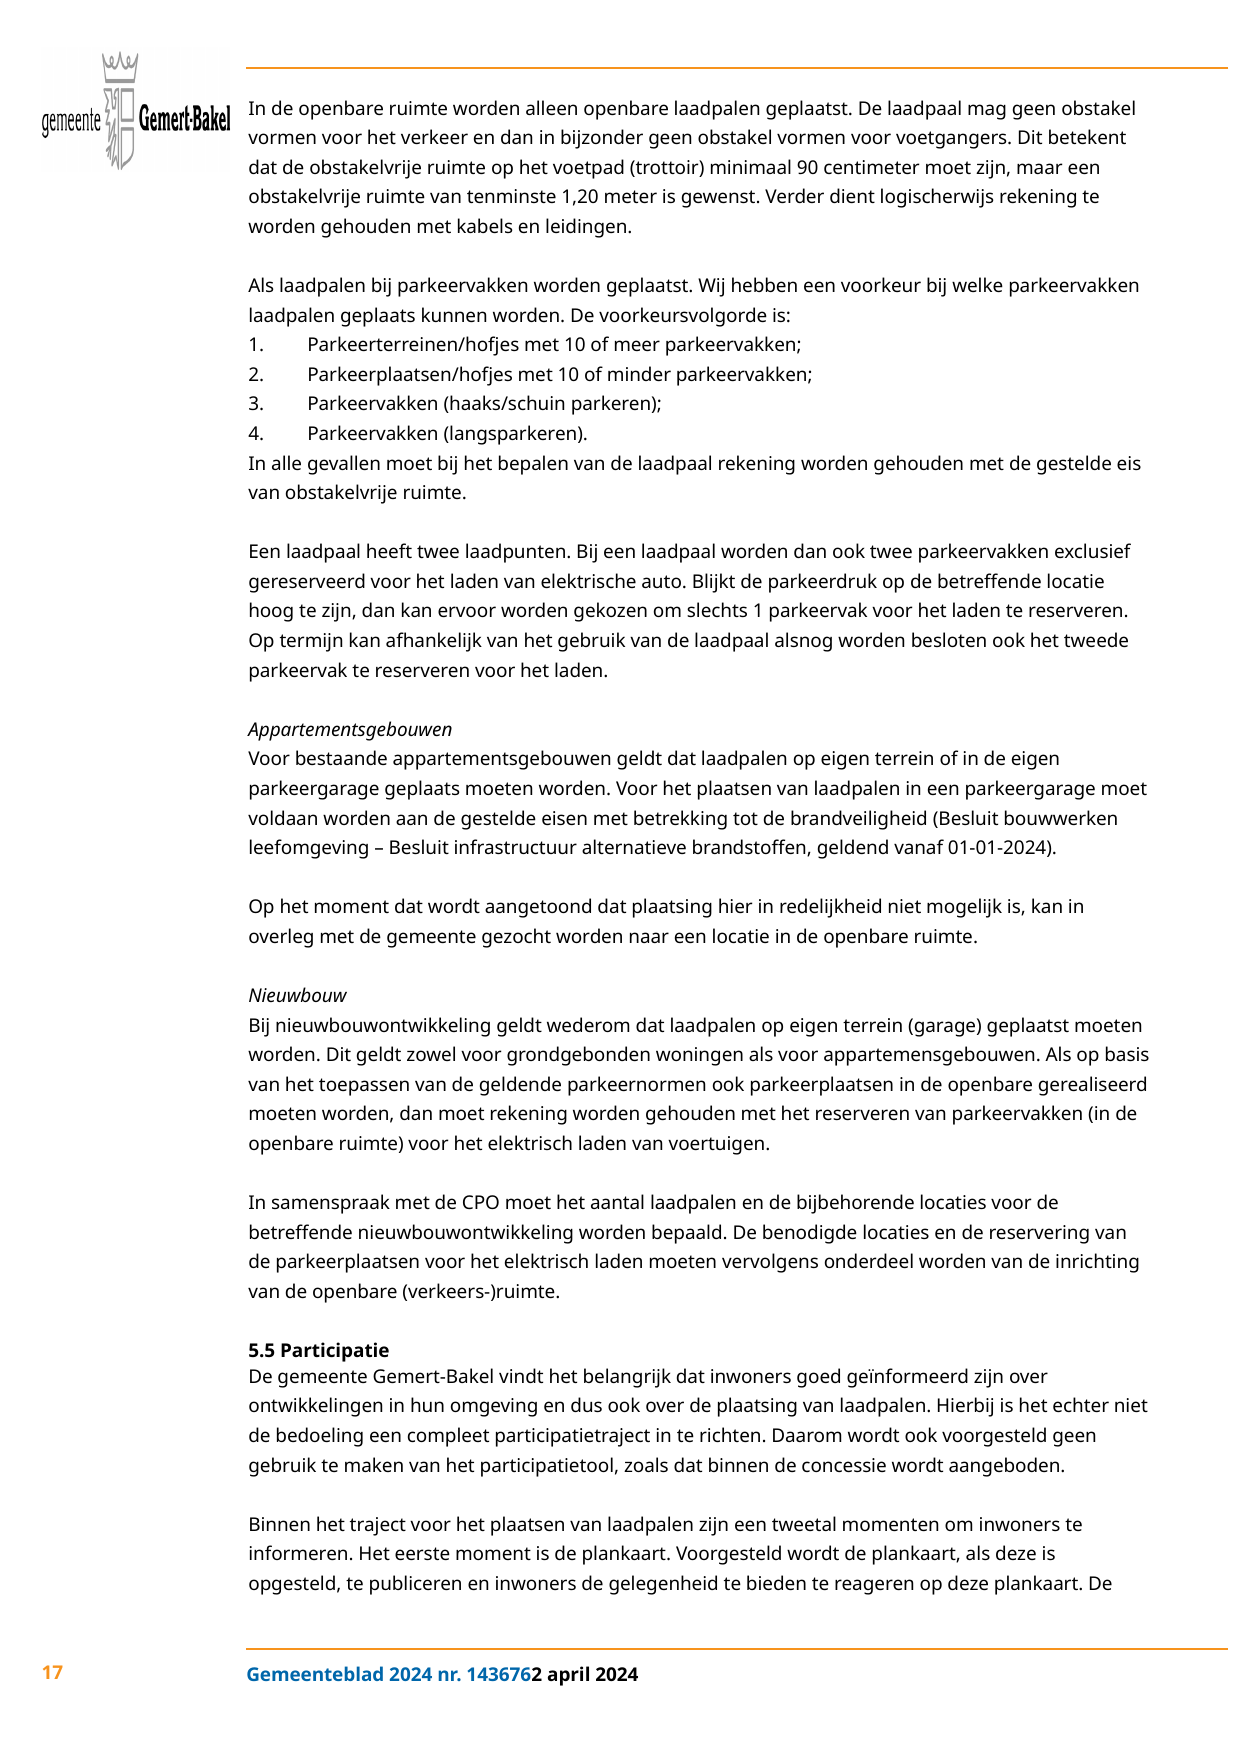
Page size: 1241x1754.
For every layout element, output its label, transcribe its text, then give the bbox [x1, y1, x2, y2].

text Als laadpalen bij parkeervakken worden geplaatst. Wij hebben een voorkeur bij welke parkeervakken laadpalen geplaats kunnen worden. De voorkeursvolgorde is: [248, 272, 1152, 328]
text De gemeente Gemert-Bakel vindt het belangrijk dat inwoners goed geïnformeerd zijn over ontwikkelingen in hun omgeving en dus ook over de plaatsing van laadpalen. Hierbij is het echter niet de bedoeling een compleet participatietraject in te richten. Daarom wordt ook voorgesteld geen gebruik te maken van het participatietool, zoals dat binnen de concessie wordt aangeboden. [248, 1363, 1152, 1477]
list Parkeervakken (langsparkeren). [248, 420, 1152, 446]
text Op het moment dat wordt aangetoond dat plaatsing hier in redelijkheid niet mogelijk is, kan in overleg met de gemeente gezocht worden naar een locatie in de openbare ruimte. [248, 893, 1152, 949]
list Parkeerterreinen/hofjes met 10 of meer parkeervakken; [248, 331, 1152, 357]
text In de openbare ruimte worden alleen openbare laadpalen geplaatst. De laadpaal mag geen obstakel vormen voor het verkeer en dan in bijzonder geen obstakel vormen voor voetgangers. Dit betekent dat de obstakelvrije ruimte op het voetpad (trottoir) minimaal 90 centimeter moet zijn, maar een obstakelvrije ruimte van tenminste 1,20 meter is gewenst. Verder dient logischerwijs rekening te worden gehouden met kabels en leidingen. [248, 95, 1152, 239]
list Parkeervakken (haaks/schuin parkeren); [248, 391, 1152, 416]
text Appartementsgebouwen [248, 716, 1152, 742]
text Nieuwbouw [248, 982, 1152, 1008]
text In alle gevallen moet bij het bepalen van de laadpaal rekening worden gehouden met de gestelde eis van obstakelvrije ruimte. [248, 450, 1152, 505]
text Een laadpaal heeft twee laadpunten. Bij een laadpaal worden dan ook twee parkeervakken exclusief gereserveerd voor het laden van elektrische auto. Blijkt de parkeerdruk op de betreffende locatie hoog te zijn, dan kan ervoor worden gekozen om slechts 1 parkeervak voor het laden te reserveren. Op termijn kan afhankelijk van het gebruik van de laadpaal alsnog worden besloten ook het tweede parkeervak te reserveren voor het laden. [248, 538, 1152, 683]
text Voor bestaande appartementsgebouwen geldt dat laadpalen op eigen terrein of in de eigen parkeergarage geplaats moeten worden. Voor het plaatsen van laadpalen in een parkeergarage moet voldaan worden aan de gestelde eisen met betrekking tot de brandveiligheid (Besluit bouwwerken leefomgeving – Besluit infrastructuur alternatieve brandstoffen, geldend vanaf 01-01-2024). [248, 746, 1152, 860]
text Bij nieuwbouwontwikkeling geldt wederom dat laadpalen op eigen terrein (garage) geplaatst moeten worden. Dit geldt zowel voor grondgebonden woningen als voor appartemensgebouwen. Als op basis van het toepassen van de geldende parkeernormen ook parkeerplaatsen in de openbare gerealiseerd moeten worden, dan moet rekening worden gehouden met het reserveren van parkeervakken (in de openbare ruimte) voor het elektrisch laden van voertuigen. [248, 1012, 1152, 1156]
picture [41, 47, 231, 172]
text 5.5 Participatie [248, 1337, 1152, 1363]
text Binnen het traject voor het plaatsen van laadpalen zijn een tweetal momenten om inwoners te informeren. Het eerste moment is de plankaart. Voorgesteld wordt de plankaart, als deze is opgesteld, te publiceren en inwoners de gelegenheid te bieden te reageren op deze plankaart. De [248, 1511, 1152, 1596]
text In samenspraak met de CPO moet het aantal laadpalen en de bijbehorende locaties voor de betreffende nieuwbouwontwikkeling worden bepaald. De benodigde locaties en de reservering van de parkeerplaatsen voor het elektrisch laden moeten vervolgens onderdeel worden van de inrichting van de openbare (verkeers-)ruimte. [248, 1189, 1152, 1304]
list Parkeerplaatsen/hofjes met 10 of minder parkeervakken; [248, 361, 1152, 387]
